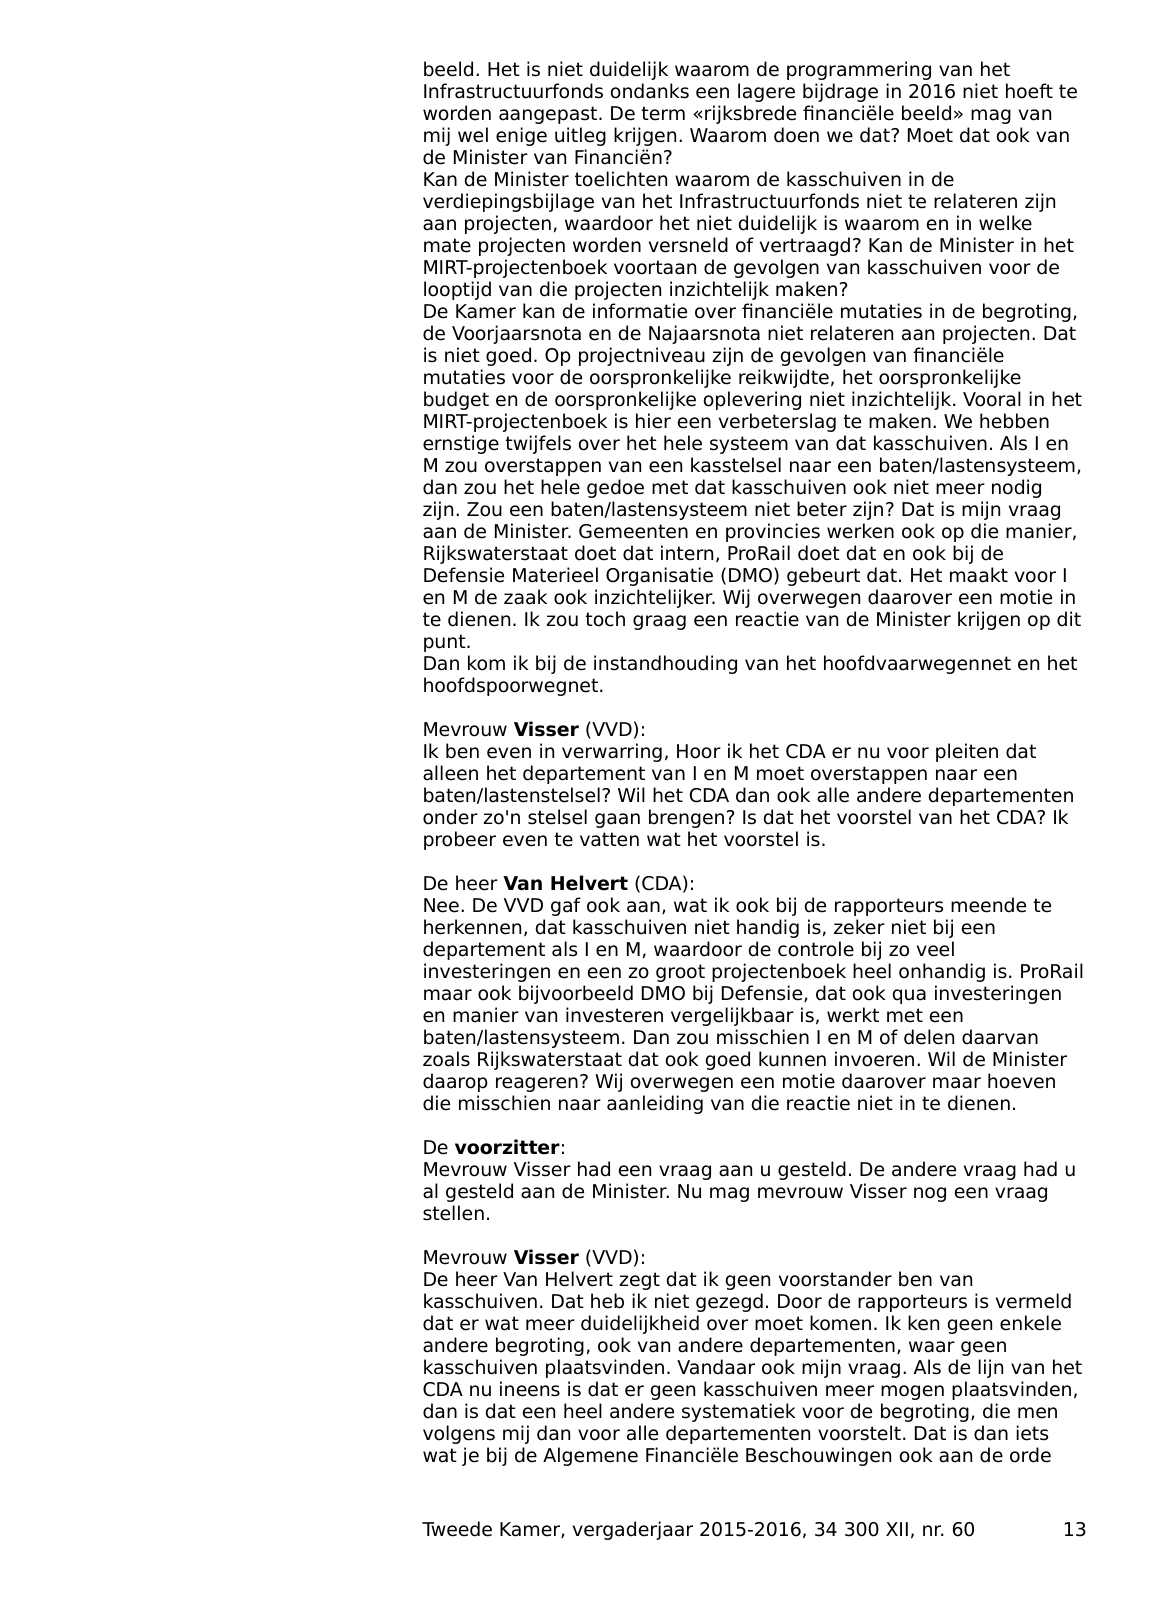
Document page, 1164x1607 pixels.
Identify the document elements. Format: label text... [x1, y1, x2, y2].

text Mevrouw Visser (VVD): [422, 1247, 1087, 1269]
text De heer Van Helvert (CDA): [422, 873, 1087, 895]
text Mevrouw Visser (VVD): [422, 719, 1087, 741]
text De Kamer kan de informatie over financiële mutaties in de begroting, de Voorjaarsnota en de Najaarsnota niet relateren aan projecten. Dat is niet goed. Op projectniveau zijn de gevolgen van financiële mutaties voor de oorspronkelijke reikwijdte, het oorspronkelijke budget en de oorspronkelijke oplevering niet inzichtelijk. Vooral in het MIRT-projectenboek is hier een verbeterslag te maken. We hebben ernstige twijfels over het hele systeem van dat kasschuiven. Als I en M zou overstappen van een kasstelsel naar een baten/lastensysteem, dan zou het hele gedoe met dat kasschuiven ook niet meer nodig zijn. Zou een baten/lastensysteem niet beter zijn? Dat is mijn vraag aan de Minister. Gemeenten en provincies werken ook op die manier, Rijkswaterstaat doet dat intern, ProRail doet dat en ook bij de Defensie Materieel Organisatie (DMO) gebeurt dat. Het maakt voor I en M de zaak ook inzichtelijker. Wij overwegen daarover een motie in te dienen. Ik zou toch graag een reactie van de Minister krijgen op dit punt. [422, 301, 1087, 652]
text Kan de Minister toelichten waarom de kasschuiven in de verdiepingsbijlage van het Infrastructuurfonds niet te relateren zijn aan projecten, waardoor het niet duidelijk is waarom en in welke mate projecten worden versneld of vertraagd? Kan de Minister in het MIRT-projectenboek voortaan de gevolgen van kasschuiven voor de looptijd van die projecten inzichtelijk maken? [422, 169, 1087, 301]
text Dan kom ik bij de instandhouding van het hoofdvaarwegennet en het hoofdspoorwegnet. [422, 652, 1087, 696]
text Mevrouw Visser had een vraag aan u gesteld. De andere vraag had u al gesteld aan de Minister. Nu mag mevrouw Visser nog een vraag stellen. [422, 1159, 1087, 1224]
text beeld. Het is niet duidelijk waarom de programmering van het Infrastructuurfonds ondanks een lagere bijdrage in 2016 niet hoeft te worden aangepast. De term «rijksbrede financiële beeld» mag van mij wel enige uitleg krijgen. Waarom doen we dat? Moet dat ook van de Minister van Financiën? [422, 59, 1087, 169]
text De heer Van Helvert zegt dat ik geen voorstander ben van kasschuiven. Dat heb ik niet gezegd. Door de rapporteurs is vermeld dat er wat meer duidelijkheid over moet komen. Ik ken geen enkele andere begroting, ook van andere departementen, waar geen kasschuiven plaatsvinden. Vandaar ook mijn vraag. Als de lijn van het CDA nu ineens is dat er geen kasschuiven meer mogen plaatsvinden, dan is dat een heel andere systematiek voor de begroting, die men volgens mij dan voor alle departementen voorstelt. Dat is dan iets wat je bij de Algemene Financiële Beschouwingen ook aan de orde [422, 1269, 1087, 1467]
text Ik ben even in verwarring, Hoor ik het CDA er nu voor pleiten dat alleen het departement van I en M moet overstappen naar een baten/lastenstelsel? Wil het CDA dan ook alle andere departementen onder zo'n stelsel gaan brengen? Is dat het voorstel van het CDA? Ik probeer even te vatten wat het voorstel is. [422, 741, 1087, 851]
text Nee. De VVD gaf ook aan, wat ik ook bij de rapporteurs meende te herkennen, dat kasschuiven niet handig is, zeker niet bij een departement als I en M, waardoor de controle bij zo veel investeringen en een zo groot projectenboek heel onhandig is. ProRail maar ook bijvoorbeeld DMO bij Defensie, dat ook qua investeringen en manier van investeren vergelijkbaar is, werkt met een baten/lastensysteem. Dan zou misschien I en M of delen daarvan zoals Rijkswaterstaat dat ook goed kunnen invoeren. Wil de Minister daarop reageren? Wij overwegen een motie daarover maar hoeven die misschien naar aanleiding van die reactie niet in te dienen. [422, 895, 1087, 1114]
text De voorzitter: [422, 1137, 1087, 1159]
